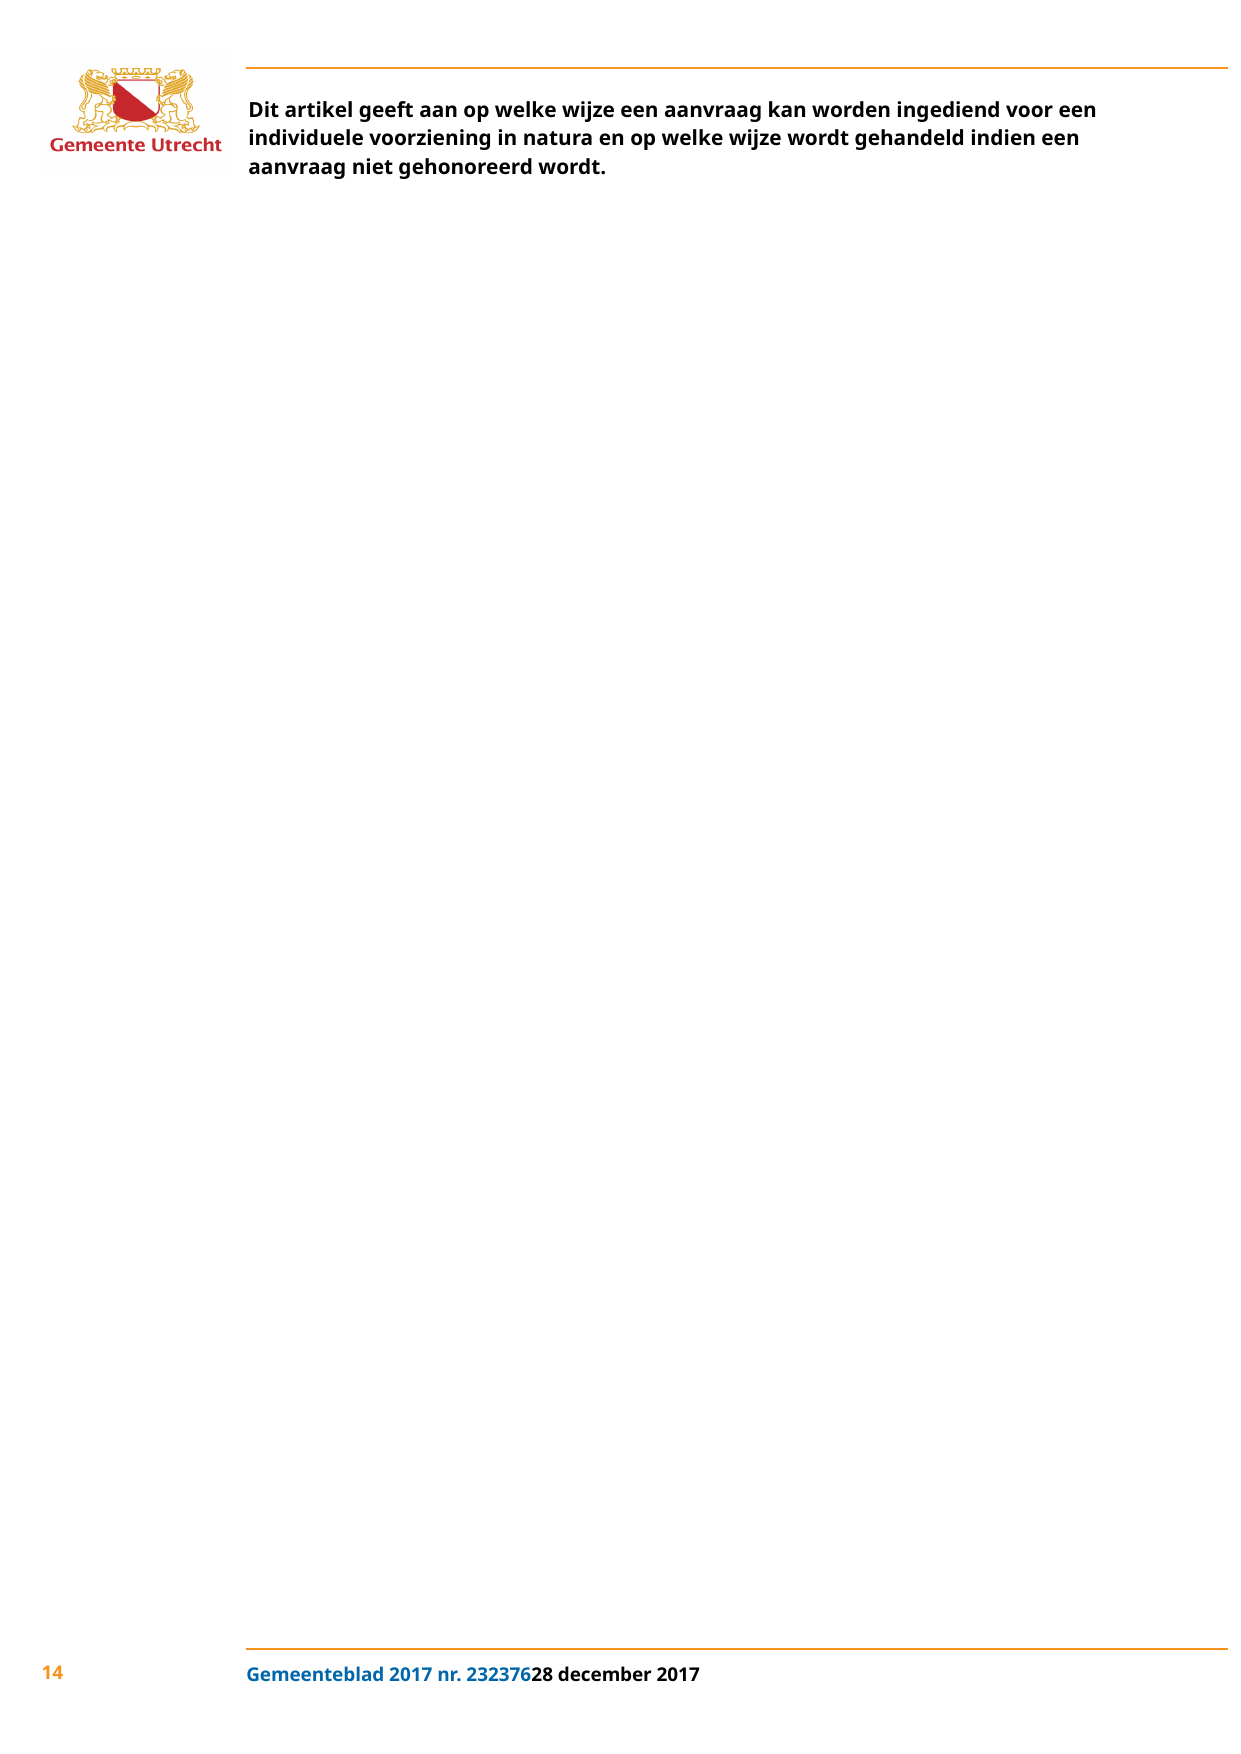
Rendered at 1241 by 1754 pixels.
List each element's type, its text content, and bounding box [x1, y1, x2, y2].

picture [41, 47, 231, 172]
text Dit artikel geeft aan op welke wijze een aanvraag kan worden ingediend voor een individuele voorziening in natura en op welke wijze wordt gehandeld indien een aanvraag niet gehonoreerd wordt. [248, 95, 1152, 180]
